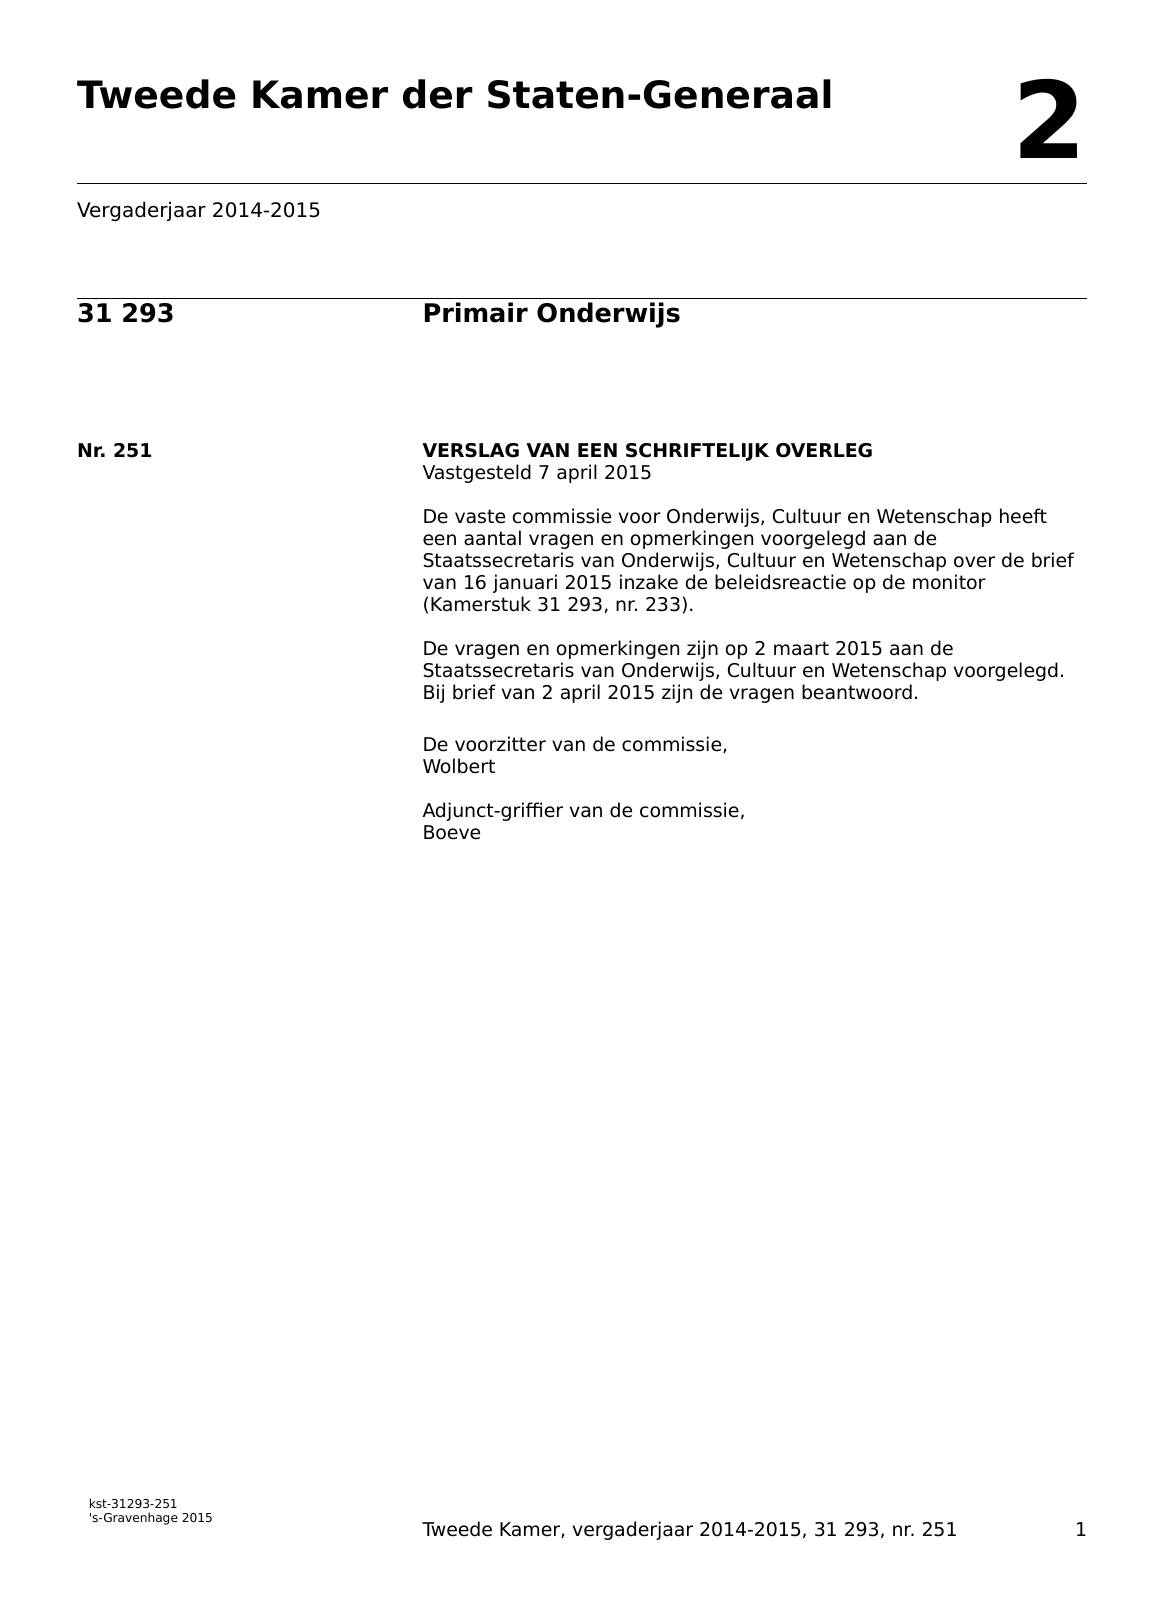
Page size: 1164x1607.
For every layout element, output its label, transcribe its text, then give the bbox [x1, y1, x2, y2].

subtitle Nr. 251 VERSLAG VAN EEN SCHRIFTELIJK OVERLEG [77, 440, 1087, 462]
table_header Tweede Kamer der Staten-Generaal [77, 59, 886, 183]
text De vragen en opmerkingen zijn op 2 maart 2015 aan de Staatssecretaris van Onderwijs, Cultuur en Wetenschap voorgelegd. Bij brief van 2 april 2015 zijn de vragen beantwoord. [422, 638, 1087, 704]
table_cell Vergaderjaar 2014-2015 [77, 184, 1087, 298]
text De voorzitter van de commissie, Wolbert [422, 734, 1087, 778]
table_header 2 [886, 59, 1087, 183]
subtitle 31 293 Primair Onderwijs [77, 299, 1087, 329]
text kst-31293-251 [88, 1497, 323, 1511]
text Adjunct-griffier van de commissie, Boeve [422, 800, 1087, 844]
text 's-Gravenhage 2015 [88, 1511, 323, 1525]
text Vastgesteld 7 april 2015 [422, 462, 1087, 484]
text De vaste commissie voor Onderwijs, Cultuur en Wetenschap heeft een aantal vragen en opmerkingen voorgelegd aan de Staatssecretaris van Onderwijs, Cultuur en Wetenschap over de brief van 16 januari 2015 inzake de beleidsreactie op de monitor (Kamerstuk 31 293, nr. 233). [422, 506, 1087, 616]
